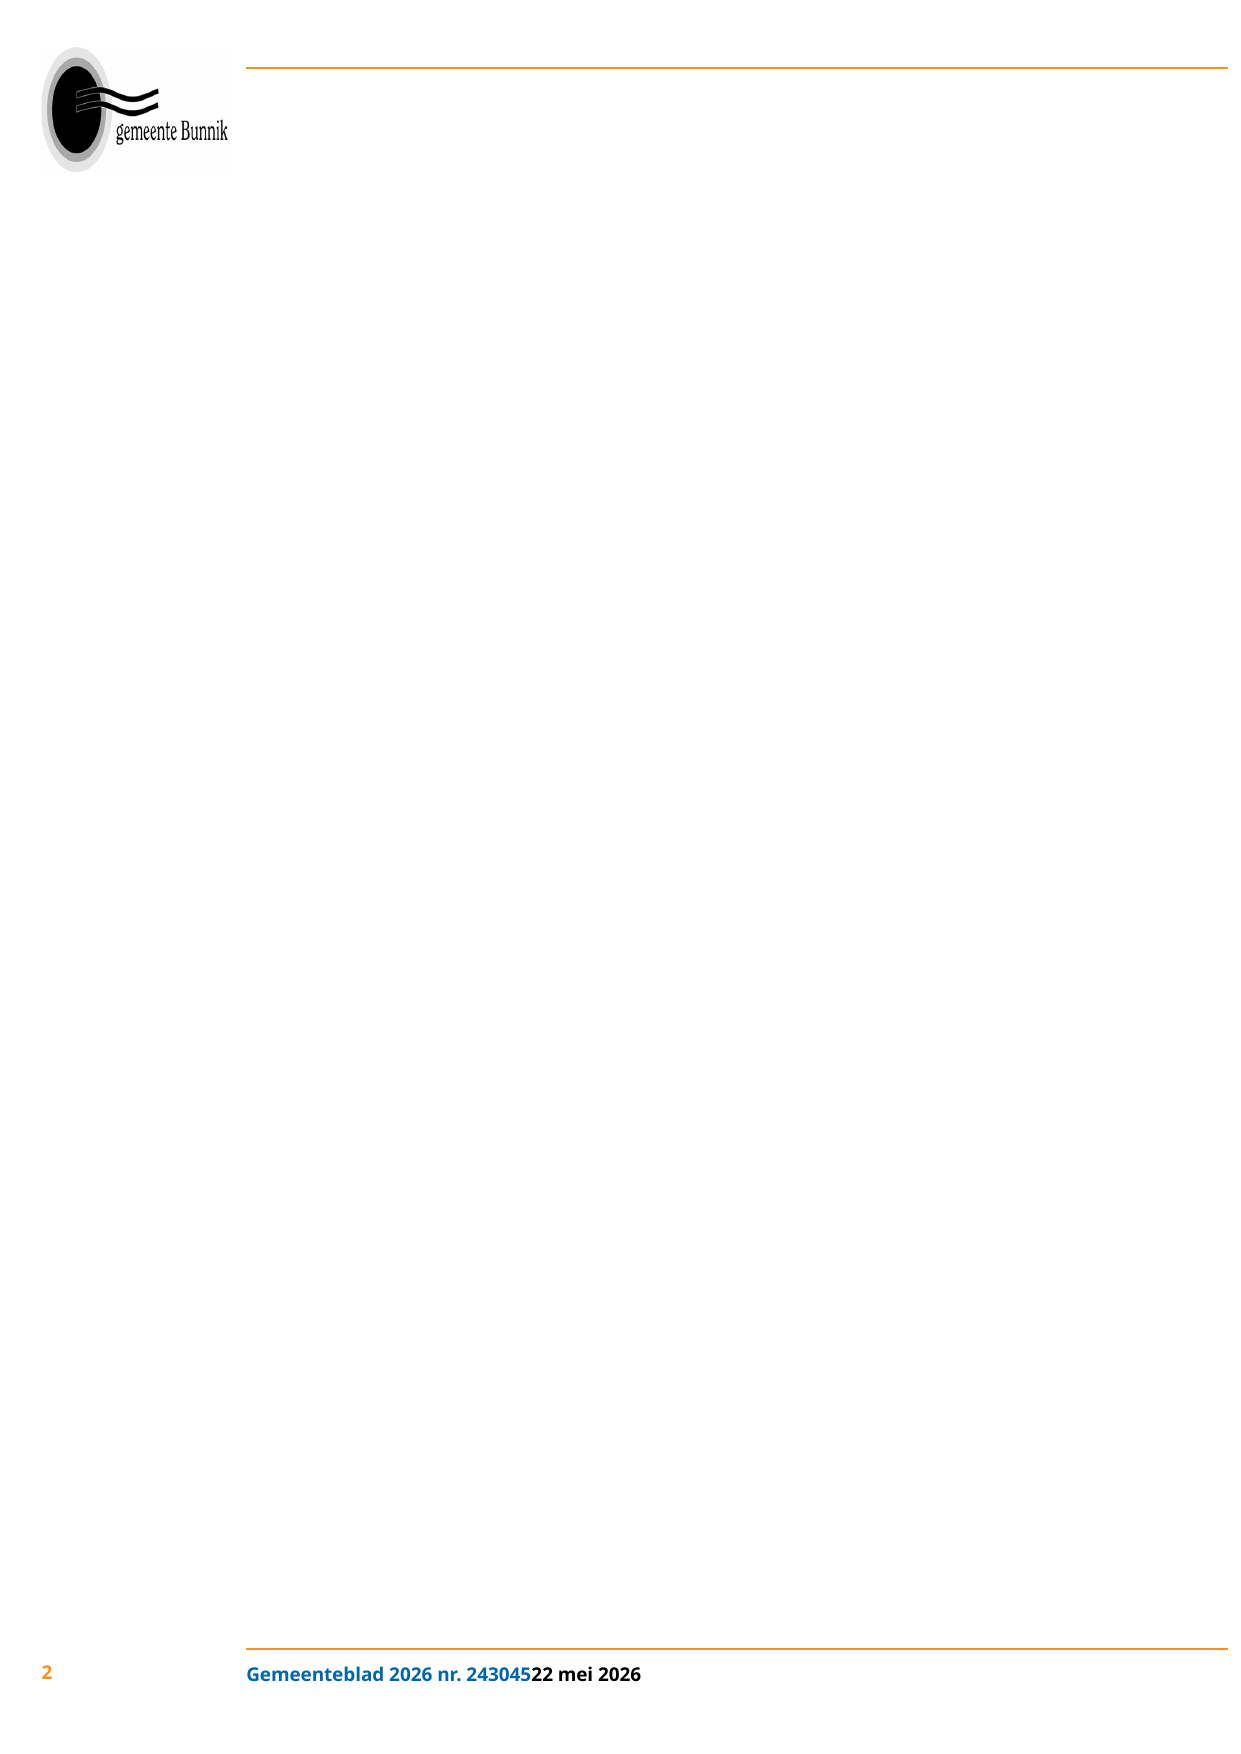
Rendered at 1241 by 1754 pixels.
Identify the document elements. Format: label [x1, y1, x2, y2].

picture [41, 47, 231, 172]
